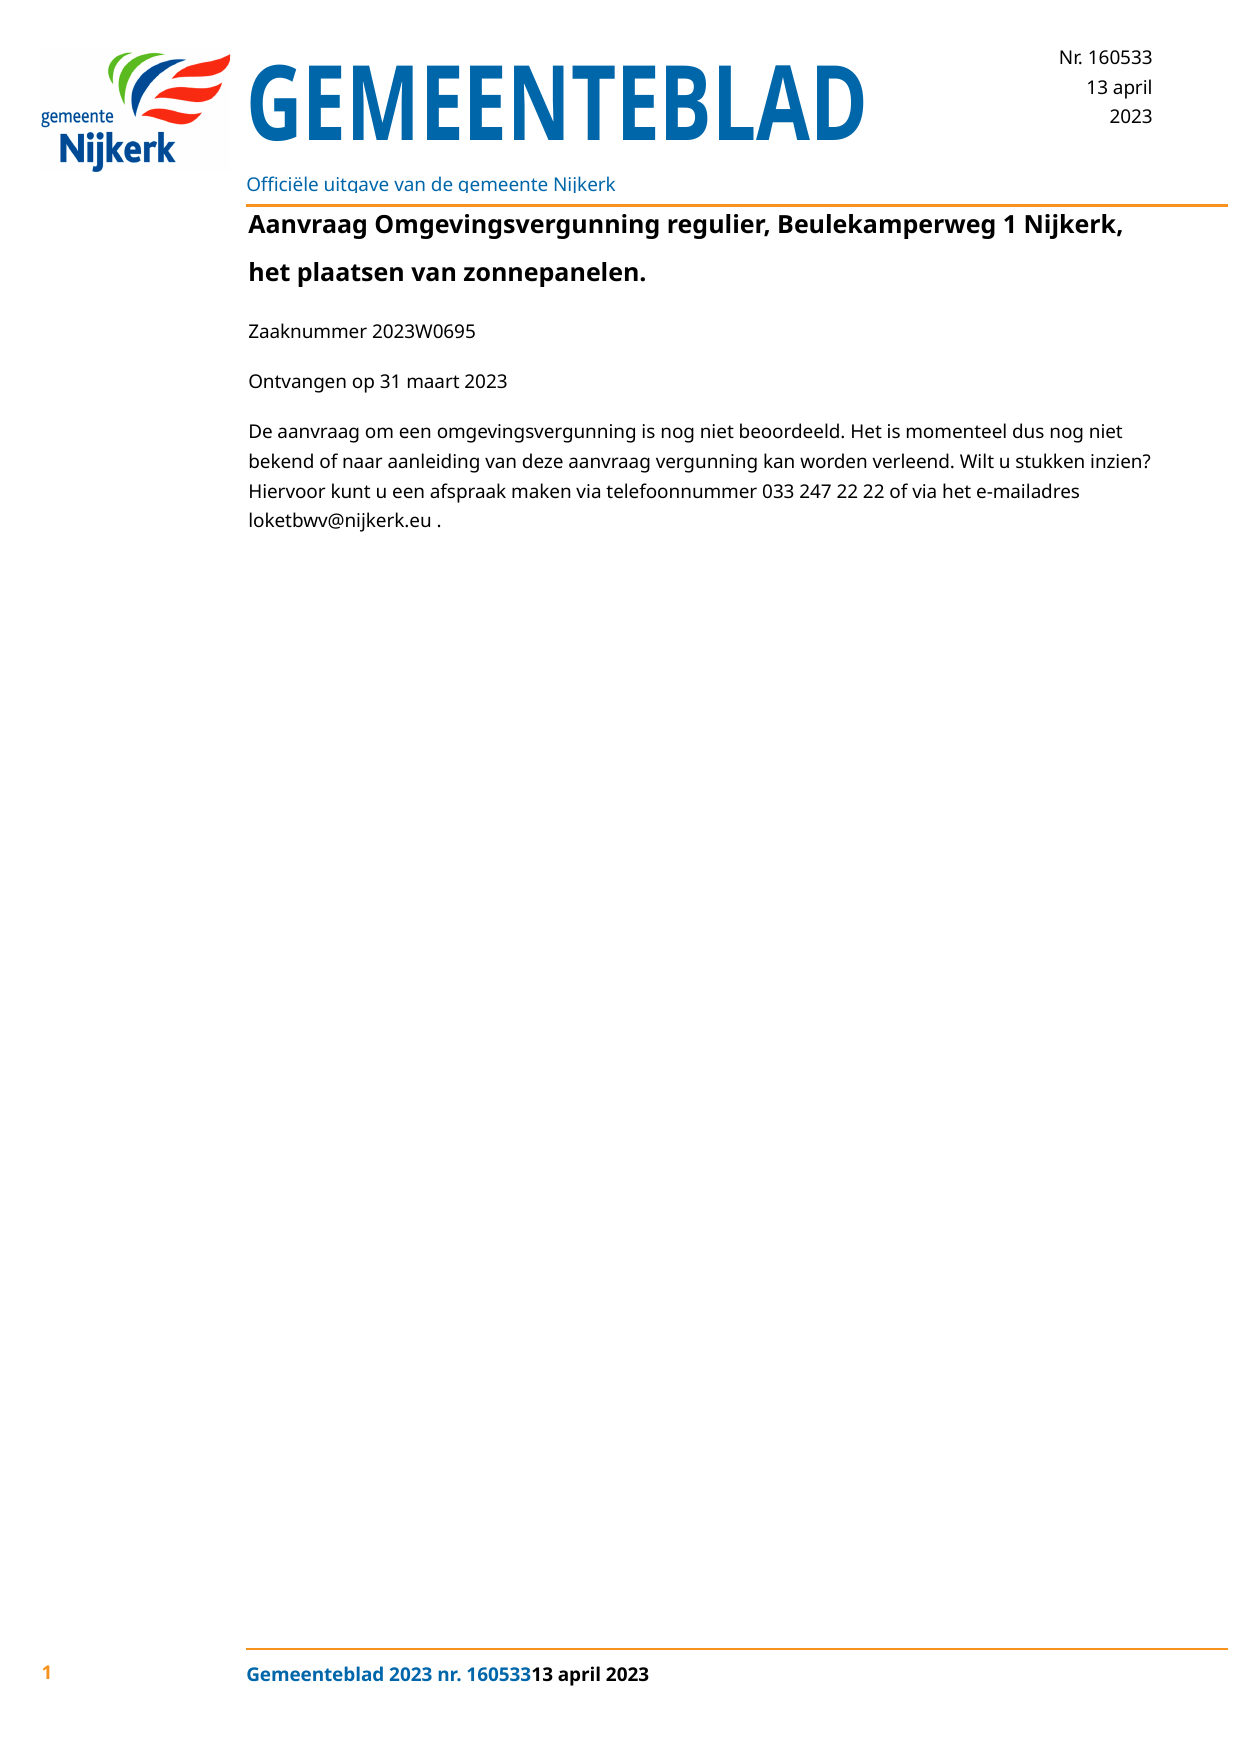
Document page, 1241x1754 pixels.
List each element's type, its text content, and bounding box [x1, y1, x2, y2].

text Ontvangen op 31 maart 2023 [248, 368, 1152, 394]
text De aanvraag om een omgevingsvergunning is nog niet beoordeeld. Het is momenteel dus nog niet bekend of naar aanleiding van deze aanvraag vergunning kan worden verleend. Wilt u stukken inzien? Hiervoor kunt u een afspraak maken via telefoonnummer 033 247 22 22 of via het e-mailadres loketbwv@nijkerk.eu . [248, 419, 1152, 533]
text Zaaknummer 2023W0695 [248, 318, 1152, 344]
picture [41, 47, 231, 172]
text Aanvraag Omgevingsvergunning regulier, Beulekamperweg 1 Nijkerk, het plaatsen van zonnepanelen. [248, 207, 1152, 288]
